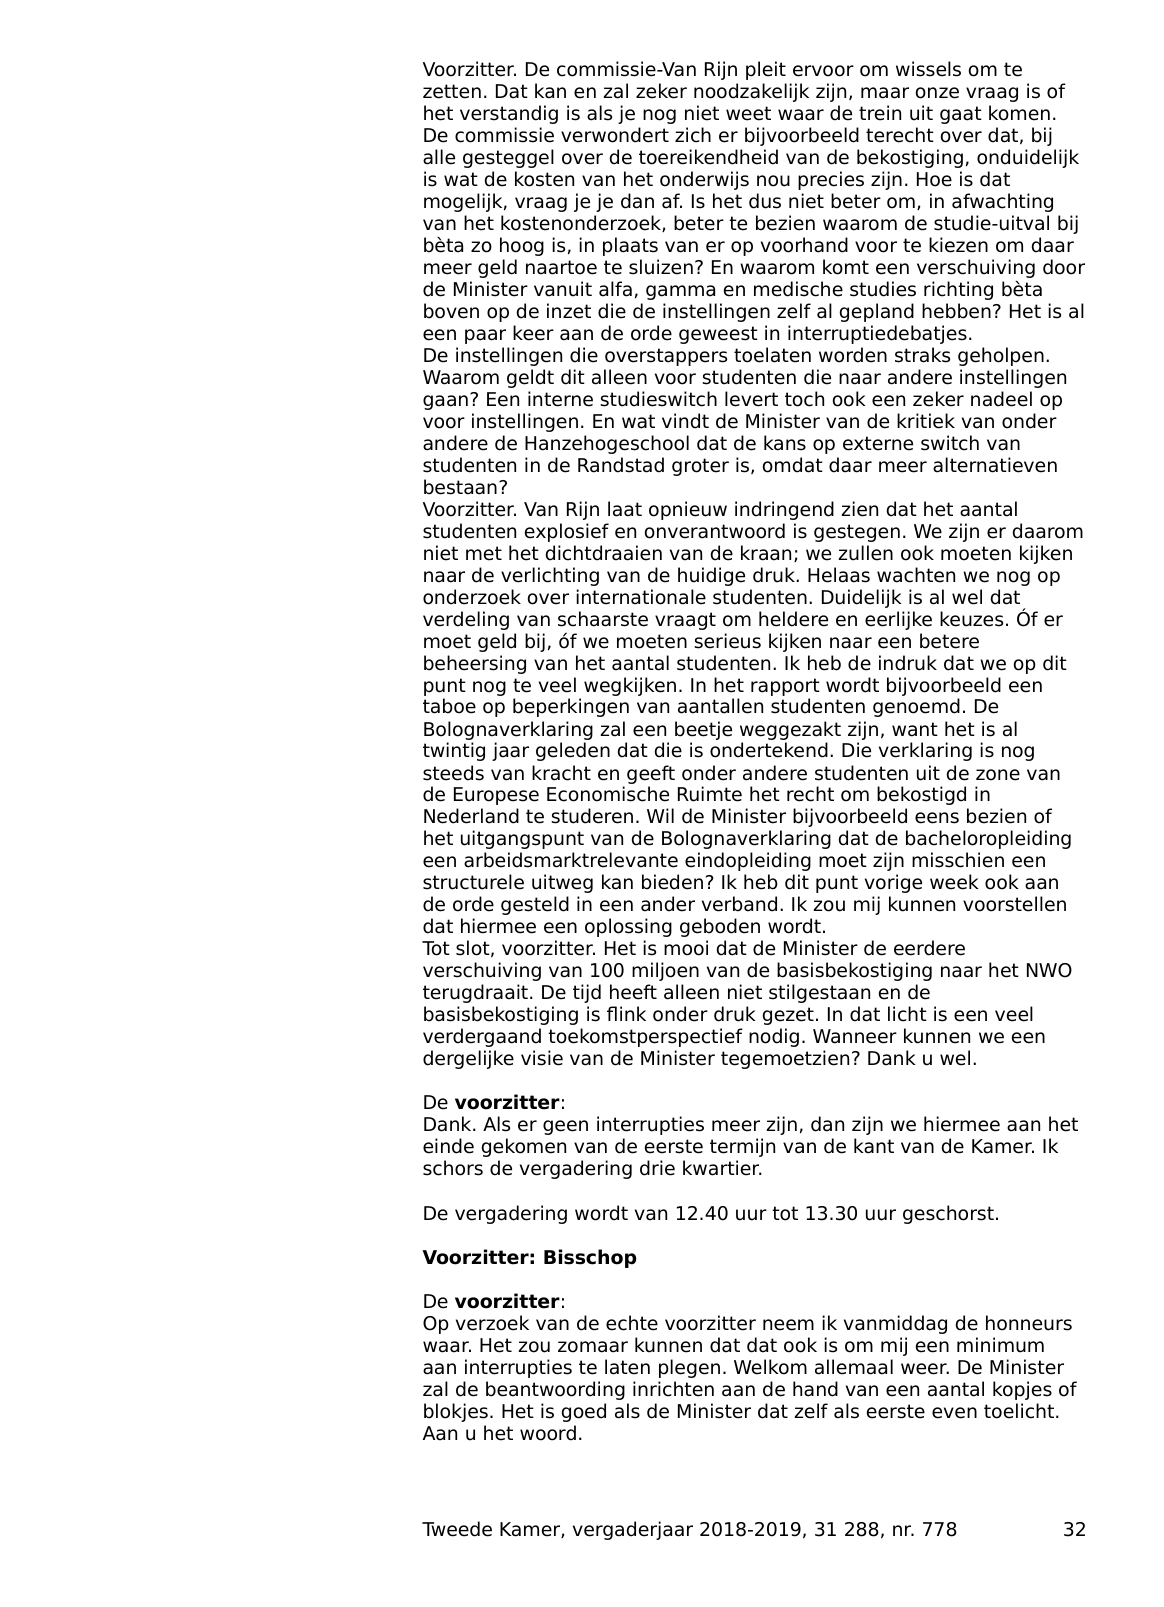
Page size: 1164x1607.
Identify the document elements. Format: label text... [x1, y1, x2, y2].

text De instellingen die overstappers toelaten worden straks geholpen. Waarom geldt dit alleen voor studenten die naar andere instellingen gaan? Een interne studieswitch levert toch ook een zeker nadeel op voor instellingen. En wat vindt de Minister van de kritiek van onder andere de Hanzehogeschool dat de kans op externe switch van studenten in de Randstad groter is, omdat daar meer alternatieven bestaan? [422, 345, 1087, 499]
text Voorzitter. Van Rijn laat opnieuw indringend zien dat het aantal studenten explosief en onverantwoord is gestegen. We zijn er daarom niet met het dichtdraaien van de kraan; we zullen ook moeten kijken naar de verlichting van de huidige druk. Helaas wachten we nog op onderzoek over internationale studenten. Duidelijk is al wel dat verdeling van schaarste vraagt om heldere en eerlijke keuzes. Óf er moet geld bij, óf we moeten serieus kijken naar een betere beheersing van het aantal studenten. Ik heb de indruk dat we op dit punt nog te veel wegkijken. In het rapport wordt bijvoorbeeld een taboe op beperkingen van aantallen studenten genoemd. De Bolognaverklaring zal een beetje weggezakt zijn, want het is al twintig jaar geleden dat die is ondertekend. Die verklaring is nog steeds van kracht en geeft onder andere studenten uit de zone van de Europese Economische Ruimte het recht om bekostigd in Nederland te studeren. Wil de Minister bijvoorbeeld eens bezien of het uitgangspunt van de Bolognaverklaring dat de bacheloropleiding een arbeidsmarktrelevante eindopleiding moet zijn misschien een structurele uitweg kan bieden? Ik heb dit punt vorige week ook aan de orde gesteld in een ander verband. Ik zou mij kunnen voorstellen dat hiermee een oplossing geboden wordt. [422, 499, 1087, 938]
text Tot slot, voorzitter. Het is mooi dat de Minister de eerdere verschuiving van 100 miljoen van de basisbekostiging naar het NWO terugdraait. De tijd heeft alleen niet stilgestaan en de basisbekostiging is flink onder druk gezet. In dat licht is een veel verdergaand toekomstperspectief nodig. Wanneer kunnen we een dergelijke visie van de Minister tegemoetzien? Dank u wel. [422, 938, 1087, 1070]
text Voorzitter. De commissie-Van Rijn pleit ervoor om wissels om te zetten. Dat kan en zal zeker noodzakelijk zijn, maar onze vraag is of het verstandig is als je nog niet weet waar de trein uit gaat komen. De commissie verwondert zich er bijvoorbeeld terecht over dat, bij alle gesteggel over de toereikendheid van de bekostiging, onduidelijk is wat de kosten van het onderwijs nou precies zijn. Hoe is dat mogelijk, vraag je je dan af. Is het dus niet beter om, in afwachting van het kostenonderzoek, beter te bezien waarom de studie-uitval bij bèta zo hoog is, in plaats van er op voorhand voor te kiezen om daar meer geld naartoe te sluizen? En waarom komt een verschuiving door de Minister vanuit alfa, gamma en medische studies richting bèta boven op de inzet die de instellingen zelf al gepland hebben? Het is al een paar keer aan de orde geweest in interruptiedebatjes. [422, 59, 1087, 345]
subtitle Voorzitter: Bisschop [422, 1247, 1087, 1268]
text Dank. Als er geen interrupties meer zijn, dan zijn we hiermee aan het einde gekomen van de eerste termijn van de kant van de Kamer. Ik schors de vergadering drie kwartier. [422, 1114, 1087, 1180]
text De voorzitter: [422, 1092, 1087, 1114]
text De vergadering wordt van 12.40 uur tot 13.30 uur geschorst. [422, 1202, 1087, 1224]
text De voorzitter: [422, 1291, 1087, 1313]
text Op verzoek van de echte voorzitter neem ik vanmiddag de honneurs waar. Het zou zomaar kunnen dat dat ook is om mij een minimum aan interrupties te laten plegen. Welkom allemaal weer. De Minister zal de beantwoording inrichten aan de hand van een aantal kopjes of blokjes. Het is goed als de Minister dat zelf als eerste even toelicht. Aan u het woord. [422, 1313, 1087, 1444]
